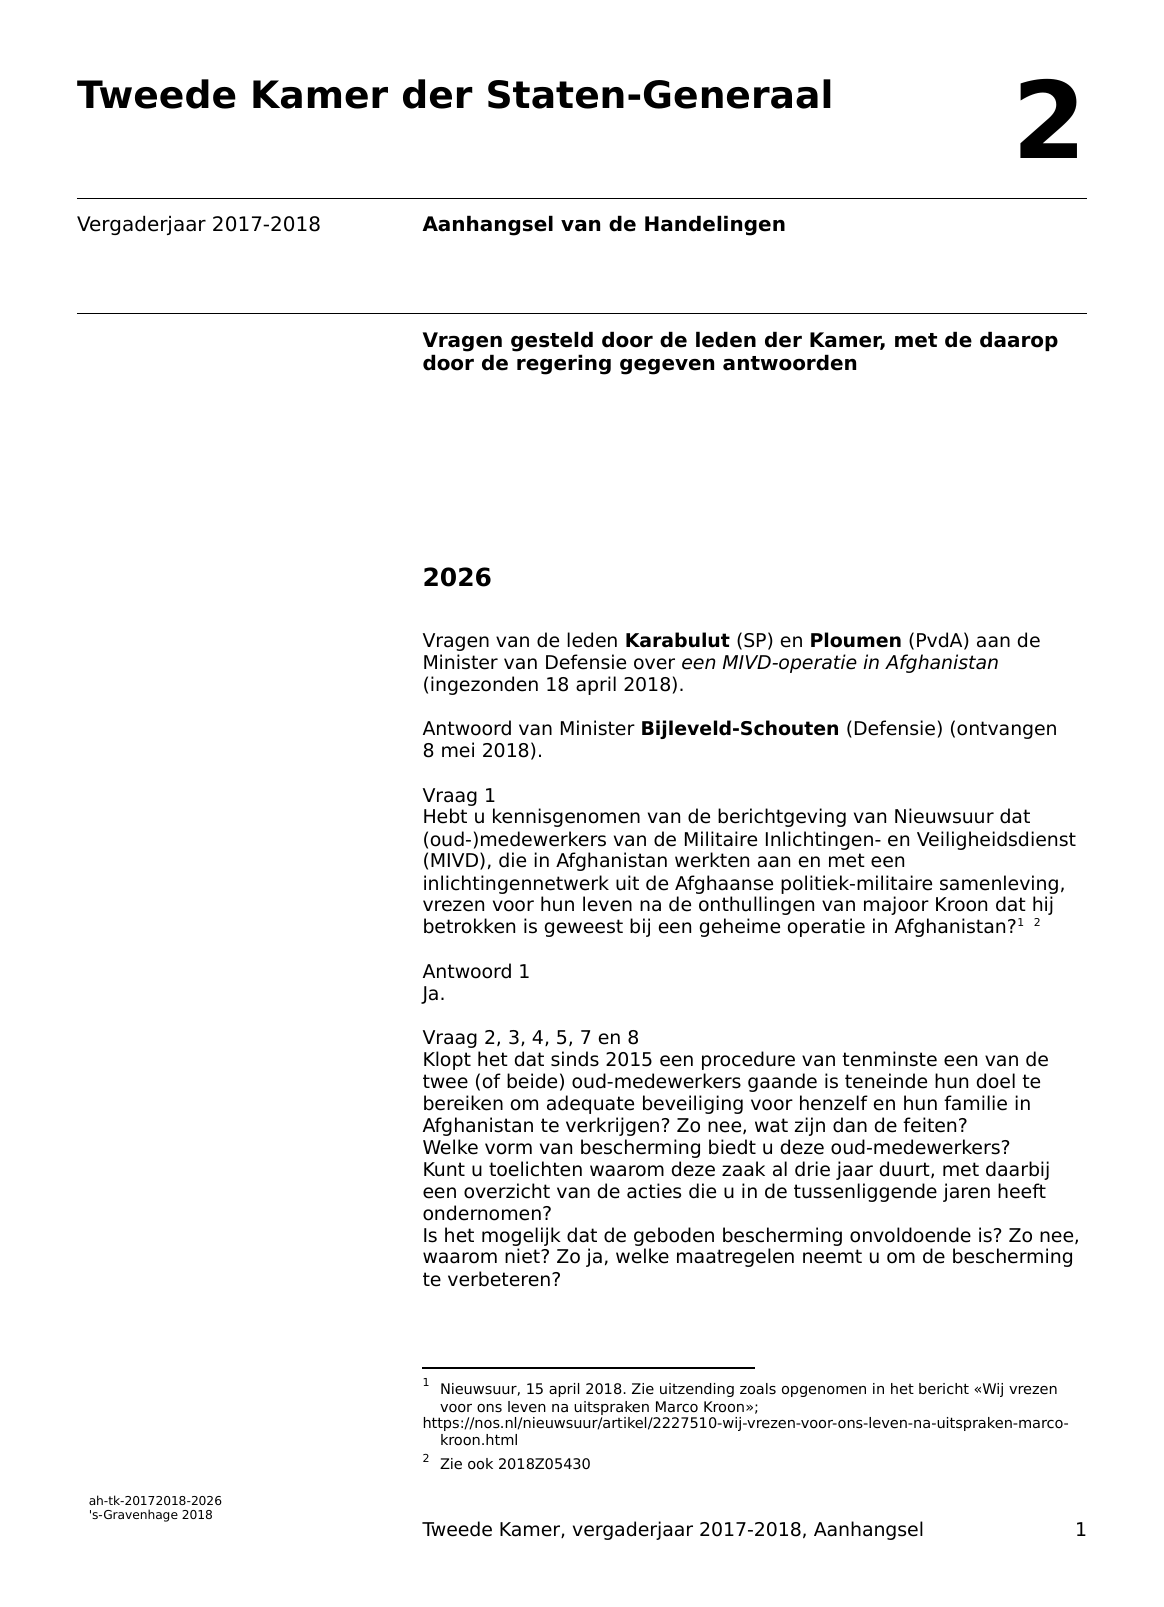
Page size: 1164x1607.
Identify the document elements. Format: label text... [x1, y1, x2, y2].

text Klopt het dat sinds 2015 een procedure van tenminste een van de twee (of beide) oud-medewerkers gaande is teneinde hun doel te bereiken om adequate beveiliging voor henzelf en hun familie in Afghanistan te verkrijgen? Zo nee, wat zijn dan de feiten? [422, 1049, 1087, 1137]
table_cell [77, 314, 422, 375]
text Vraag 1 [422, 784, 1087, 806]
text Ja. [422, 982, 1087, 1004]
text Hebt u kennisgenomen van de berichtgeving van Nieuwsuur dat (oud-)medewerkers van de Militaire Inlichtingen- en Veiligheidsdienst (MIVD), die in Afghanistan werkten aan en met een inlichtingennetwerk uit de Afghaanse politiek-militaire samenleving, vrezen voor hun leven na de onthullingen van majoor Kroon dat hij betrokken is geweest bij een geheime operatie in Afghanistan? [422, 806, 1087, 938]
table_cell Vragen gesteld door de leden der Kamer, met de daarop door de regering gegeven antwoorden [422, 314, 1087, 375]
text https://nos.nl/nieuwsuur/artikel/2227510-wij-vrezen-voor-ons-leven-na-uitspraken-marco-kroon.html [422, 1416, 1087, 1449]
text Vraag 2, 3, 4, 5, 7 en 8 [422, 1027, 1087, 1049]
text ah-tk-20172018-2026 [88, 1494, 323, 1508]
text Antwoord van Minister Bijleveld-Schouten (Defensie) (ontvangen 8 mei 2018). [422, 718, 1087, 762]
text Zie ook 2018Z05430 [422, 1452, 1087, 1474]
table_cell Vergaderjaar 2017-2018 [77, 199, 422, 313]
text Vragen van de leden Karabulut (SP) en Ploumen (PvdA) aan de Minister van Defensie over een MIVD-operatie in Afghanistan (ingezonden 18 april 2018). [422, 630, 1087, 696]
text Is het mogelijk dat de geboden bescherming onvoldoende is? Zo nee, waarom niet? Zo ja, welke maatregelen neemt u om de bescherming te verbeteren? [422, 1224, 1087, 1290]
table_header 2 [886, 59, 1087, 198]
text Antwoord 1 [422, 961, 1087, 982]
text Nieuwsuur, 15 april 2018. Zie uitzending zoals opgenomen in het bericht «Wij vrezen voor ons leven na uitspraken Marco Kroon»; [422, 1377, 1087, 1416]
text Kunt u toelichten waarom deze zaak al drie jaar duurt, met daarbij een overzicht van de acties die u in de tussenliggende jaren heeft ondernomen? [422, 1158, 1087, 1224]
text 's-Gravenhage 2018 [88, 1508, 323, 1522]
text 2026 [422, 563, 1087, 592]
table_header Tweede Kamer der Staten-Generaal [77, 59, 886, 198]
text Welke vorm van bescherming biedt u deze oud-medewerkers? [422, 1137, 1087, 1158]
table_cell Aanhangsel van de Handelingen [422, 199, 1087, 313]
